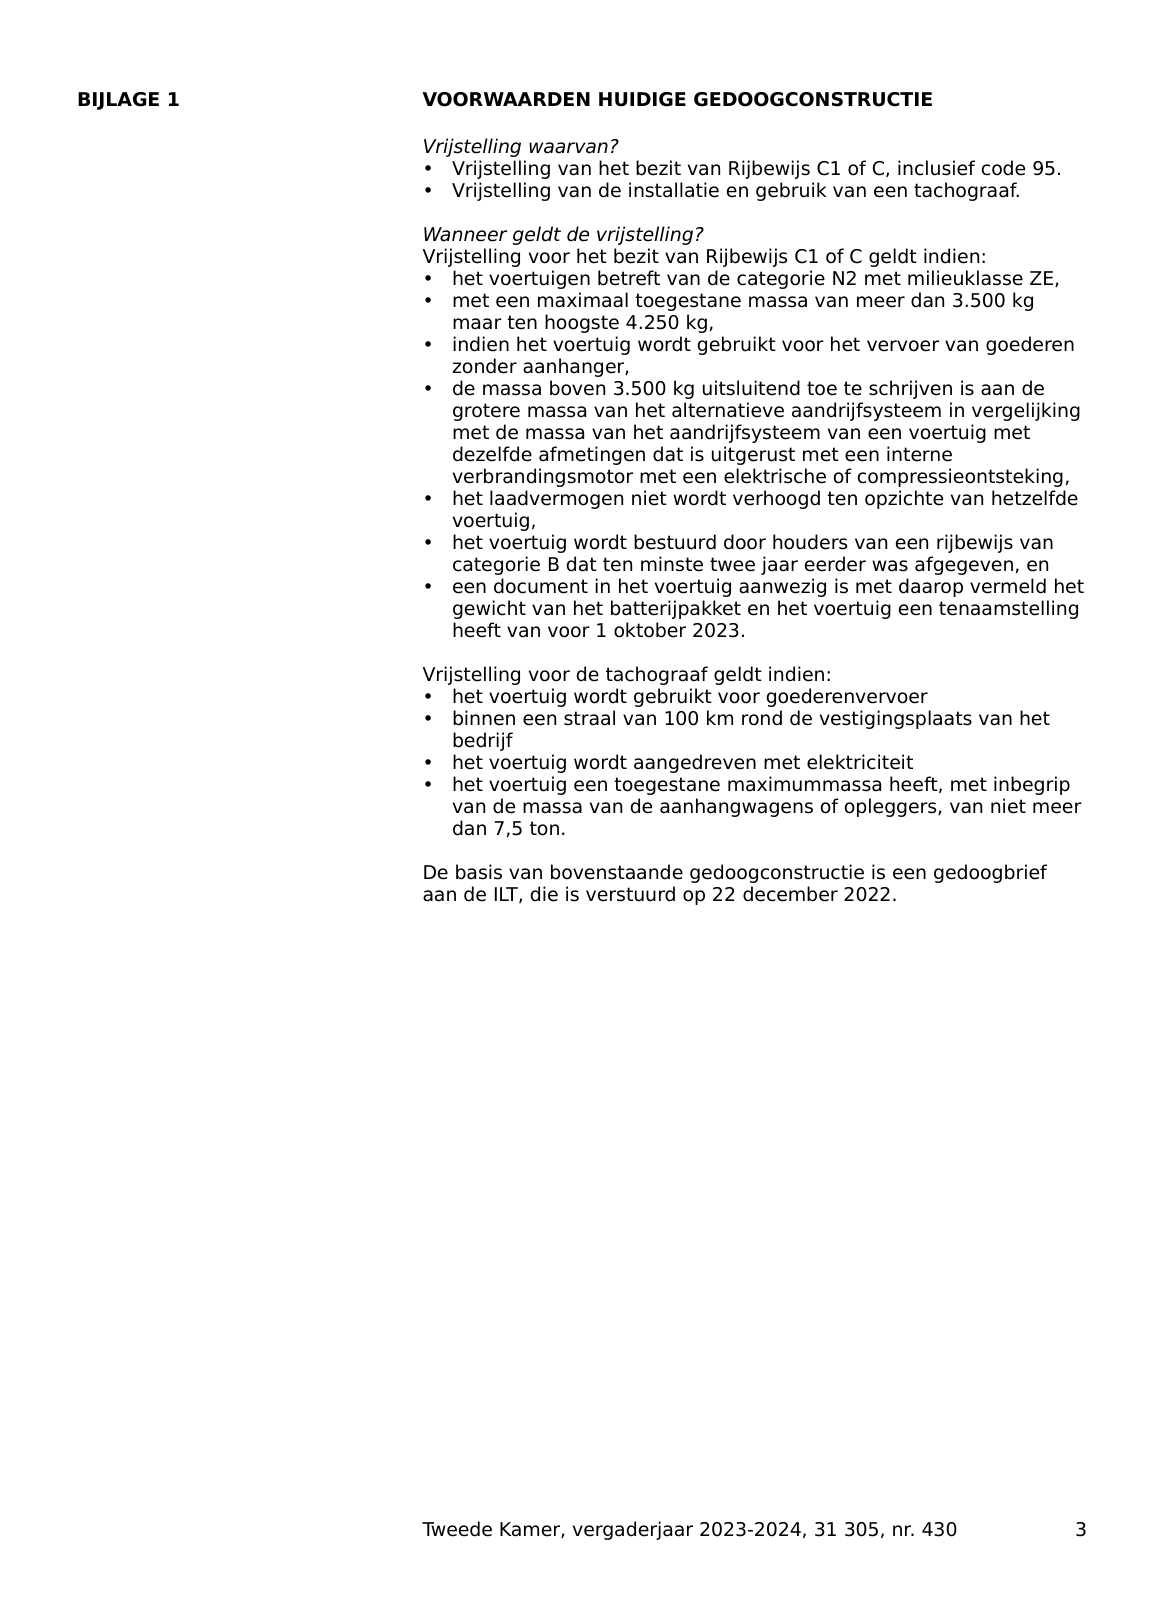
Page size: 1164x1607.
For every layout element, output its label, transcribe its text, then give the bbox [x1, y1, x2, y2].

text • het voertuig wordt aangedreven met elektriciteit [422, 752, 1087, 774]
text • binnen een straal van 100 km rond de vestigingsplaats van het bedrijf [422, 708, 1087, 752]
text Vrijstelling voor het bezit van Rijbewijs C1 of C geldt indien: [422, 246, 1087, 268]
text • indien het voertuig wordt gebruikt voor het vervoer van goederen zonder aanhanger, [422, 334, 1087, 378]
text De basis van bovenstaande gedoogconstructie is een gedoogbrief aan de ILT, die is verstuurd op 22 december 2022. [422, 862, 1087, 906]
text • het voertuigen betreft van de categorie N2 met milieuklasse ZE, [422, 268, 1087, 290]
text • het voertuig wordt gebruikt voor goederenvervoer [422, 686, 1087, 708]
text • de massa boven 3.500 kg uitsluitend toe te schrijven is aan de grotere massa van het alternatieve aandrijfsysteem in vergelijking met de massa van het aandrijfsysteem van een voertuig met dezelfde afmetingen dat is uitgerust met een interne verbrandingsmotor met een elektrische of compressieontsteking, [422, 378, 1087, 488]
text • Vrijstelling van de installatie en gebruik van een tachograaf. [422, 180, 1087, 202]
text Wanneer geldt de vrijstelling? [422, 224, 1087, 246]
text Vrijstelling waarvan? [422, 136, 1087, 158]
text • een document in het voertuig aanwezig is met daarop vermeld het gewicht van het batterijpakket en het voertuig een tenaamstelling heeft van voor 1 oktober 2023. [422, 576, 1087, 642]
subtitle BIJLAGE 1 VOORWAARDEN HUIDIGE GEDOOGCONSTRUCTIE [77, 89, 1087, 111]
text • Vrijstelling van het bezit van Rijbewijs C1 of C, inclusief code 95. [422, 158, 1087, 180]
text • het voertuig wordt bestuurd door houders van een rijbewijs van categorie B dat ten minste twee jaar eerder was afgegeven, en [422, 532, 1087, 576]
text • het laadvermogen niet wordt verhoogd ten opzichte van hetzelfde voertuig, [422, 488, 1087, 532]
text • met een maximaal toegestane massa van meer dan 3.500 kg maar ten hoogste 4.250 kg, [422, 290, 1087, 334]
text • het voertuig een toegestane maximummassa heeft, met inbegrip van de massa van de aanhangwagens of opleggers, van niet meer dan 7,5 ton. [422, 774, 1087, 840]
text Vrijstelling voor de tachograaf geldt indien: [422, 664, 1087, 686]
